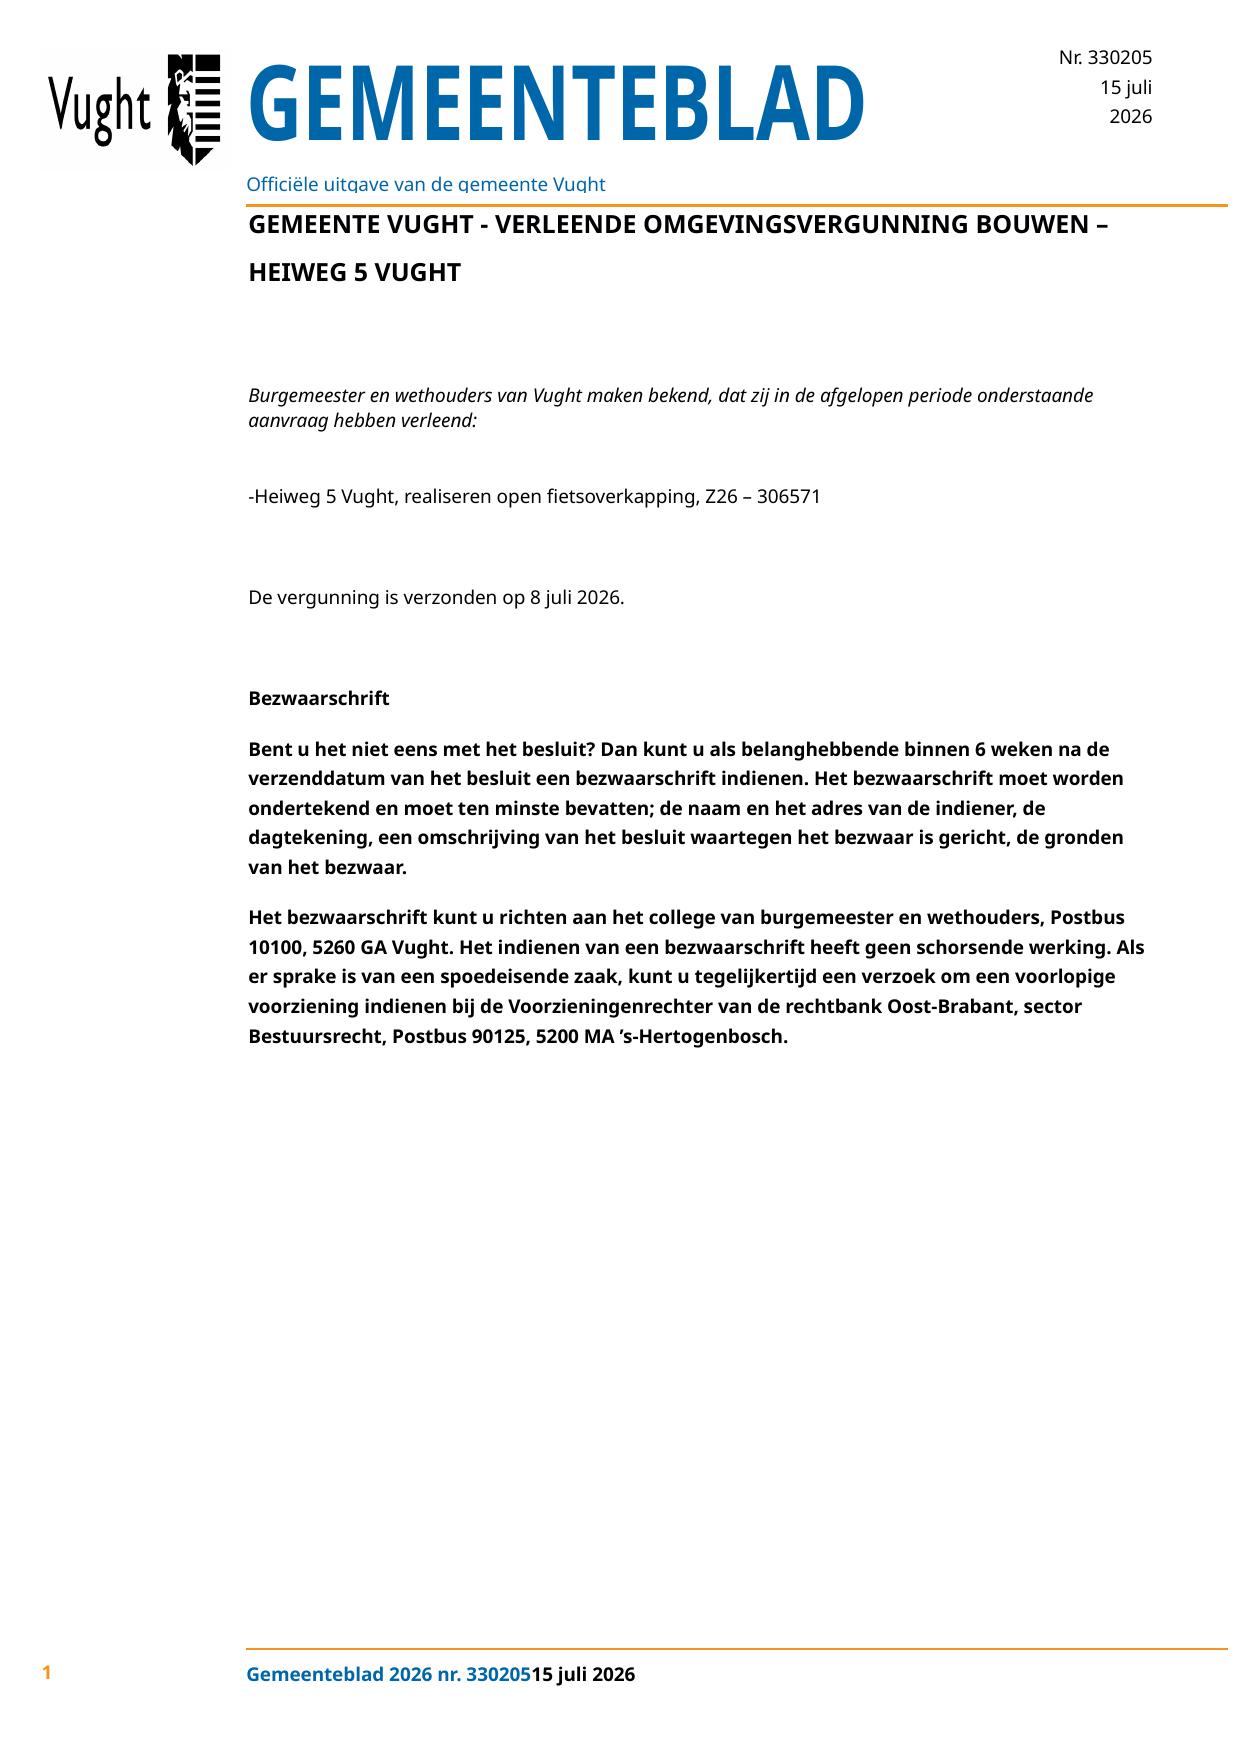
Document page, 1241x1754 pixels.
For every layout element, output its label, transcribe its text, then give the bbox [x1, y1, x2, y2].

text GEMEENTE VUGHT - VERLEENDE OMGEVINGSVERGUNNING BOUWEN – HEIWEG 5 VUGHT [248, 207, 1152, 288]
text Het bezwaarschrift kunt u richten aan het college van burgemeester en wethouders, Postbus 10100, 5260 GA Vught. Het indienen van een bezwaarschrift heeft geen schorsende werking. Als er sprake is van een spoedeisende zaak, kunt u tegelijkertijd een verzoek om een voorlopige voorziening indienen bij de Voorzieningenrechter van de rechtbank Oost-Brabant, sector Bestuursrecht, Postbus 90125, 5200 MA ’s-Hertogenbosch. [248, 904, 1152, 1049]
picture [41, 47, 231, 172]
text Burgemeester en wethouders van Vught maken bekend, dat zij in de afgelopen periode onderstaande aanvraag hebben verleend: [248, 382, 1152, 433]
text Bent u het niet eens met het besluit? Dan kunt u als belanghebbende binnen 6 weken na de verzenddatum van het besluit een bezwaarschrift indienen. Het bezwaarschrift moet worden ondertekend en moet ten minste bevatten; de naam en het adres van de indiener, de dagtekening, een omschrijving van het besluit waartegen het bezwaar is gericht, de gronden van het bezwaar. [248, 736, 1152, 880]
text Bezwaarschrift [248, 685, 1152, 711]
text -Heiweg 5 Vught, realiseren open fietsoverkapping, Z26 – 306571 [248, 484, 1152, 509]
text De vergunning is verzonden op 8 juli 2026. [248, 584, 1152, 610]
